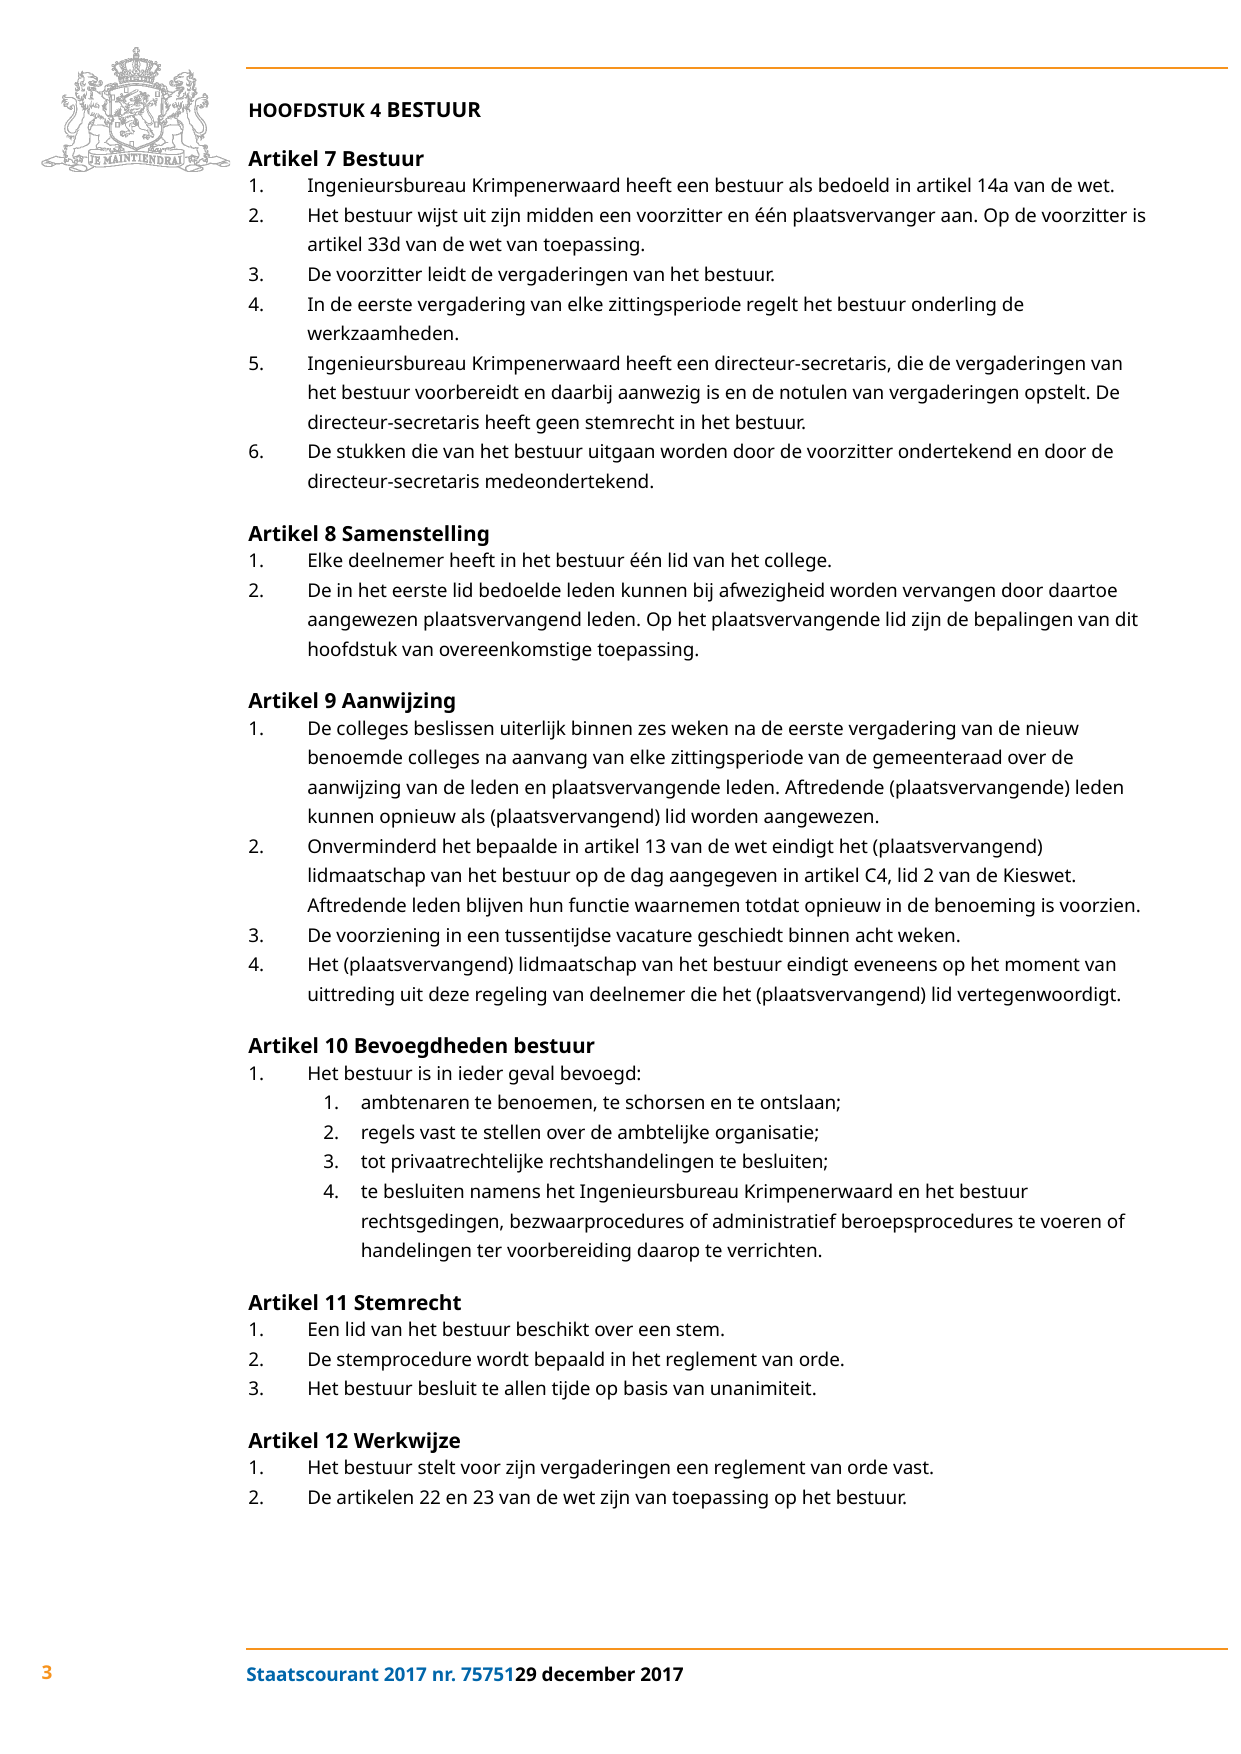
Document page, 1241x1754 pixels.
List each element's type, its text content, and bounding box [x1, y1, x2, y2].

list Onverminderd het bepaalde in artikel 13 van de wet eindigt het (plaatsvervangend) lidmaatschap van het bestuur op de dag aangegeven in artikel C4, lid 2 van de Kieswet. Aftredende leden blijven hun functie waarnemen totdat opnieuw in de benoeming is voorzien. [248, 833, 1152, 918]
text Artikel 10 Bevoegdheden bestuur [248, 1031, 1152, 1060]
list De artikelen 22 en 23 van de wet zijn van toepassing op het bestuur. [248, 1484, 1152, 1509]
picture [41, 47, 231, 172]
text HOOFDSTUK 4 BESTUUR [248, 95, 1152, 123]
list tot privaatrechtelijke rechtshandelingen te besluiten; [323, 1149, 1152, 1174]
list De colleges beslissen uiterlijk binnen zes weken na de eerste vergadering van de nieuw benoemde colleges na aanvang van elke zittingsperiode van de gemeenteraad over de aanwijzing van de leden en plaatsvervangende leden. Aftredende (plaatsvervangende) leden kunnen opnieuw als (plaatsvervangend) lid worden aangewezen. [248, 715, 1152, 829]
list In de eerste vergadering van elke zittingsperiode regelt het bestuur onderling de werkzaamheden. [248, 291, 1152, 346]
list De in het eerste lid bedoelde leden kunnen bij afwezigheid worden vervangen door daartoe aangewezen plaatsvervangend leden. Op het plaatsvervangende lid zijn de bepalingen van dit hoofdstuk van overeenkomstige toepassing. [248, 577, 1152, 662]
list De voorzitter leidt de vergaderingen van het bestuur. [248, 261, 1152, 287]
list Het (plaatsvervangend) lidmaatschap van het bestuur eindigt eveneens op het moment van uittreding uit deze regeling van deelnemer die het (plaatsvervangend) lid vertegenwoordigt. [248, 951, 1152, 1007]
text Artikel 12 Werkwijze [248, 1426, 1152, 1454]
list Een lid van het bestuur beschikt over een stem. [248, 1316, 1152, 1342]
list De stukken die van het bestuur uitgaan worden door de voorzitter ondertekend en door de directeur-secretaris medeondertekend. [248, 439, 1152, 494]
list Ingenieursbureau Krimpenerwaard heeft een bestuur als bedoeld in artikel 14a van de wet. [248, 172, 1152, 198]
list Het bestuur stelt voor zijn vergaderingen een reglement van orde vast. [248, 1454, 1152, 1480]
text Artikel 8 Samenstelling [248, 519, 1152, 547]
list De voorziening in een tussentijdse vacature geschiedt binnen acht weken. [248, 922, 1152, 948]
list ambtenaren te benoemen, te schorsen en te ontslaan; [323, 1089, 1152, 1115]
list Het bestuur besluit te allen tijde op basis van unanimiteit. [248, 1375, 1152, 1401]
list regels vast te stellen over de ambtelijke organisatie; [323, 1119, 1152, 1145]
list Elke deelnemer heeft in het bestuur één lid van het college. [248, 547, 1152, 573]
text Artikel 11 Stemrecht [248, 1288, 1152, 1316]
list Ingenieursbureau Krimpenerwaard heeft een directeur-secretaris, die de vergaderingen van het bestuur voorbereidt en daarbij aanwezig is en de notulen van vergaderingen opstelt. De directeur-secretaris heeft geen stemrecht in het bestuur. [248, 350, 1152, 435]
text Artikel 7 Bestuur [248, 144, 1152, 172]
list Het bestuur wijst uit zijn midden een voorzitter en één plaatsvervanger aan. Op de voorzitter is artikel 33d van de wet van toepassing. [248, 202, 1152, 257]
list te besluiten namens het Ingenieursbureau Krimpenerwaard en het bestuur rechtsgedingen, bezwaarprocedures of administratief beroepsprocedures te voeren of handelingen ter voorbereiding daarop te verrichten. [323, 1178, 1152, 1263]
list Het bestuur is in ieder geval bevoegd: [248, 1060, 1152, 1086]
list De stemprocedure wordt bepaald in het reglement van orde. [248, 1346, 1152, 1372]
text Artikel 9 Aanwijzing [248, 686, 1152, 715]
